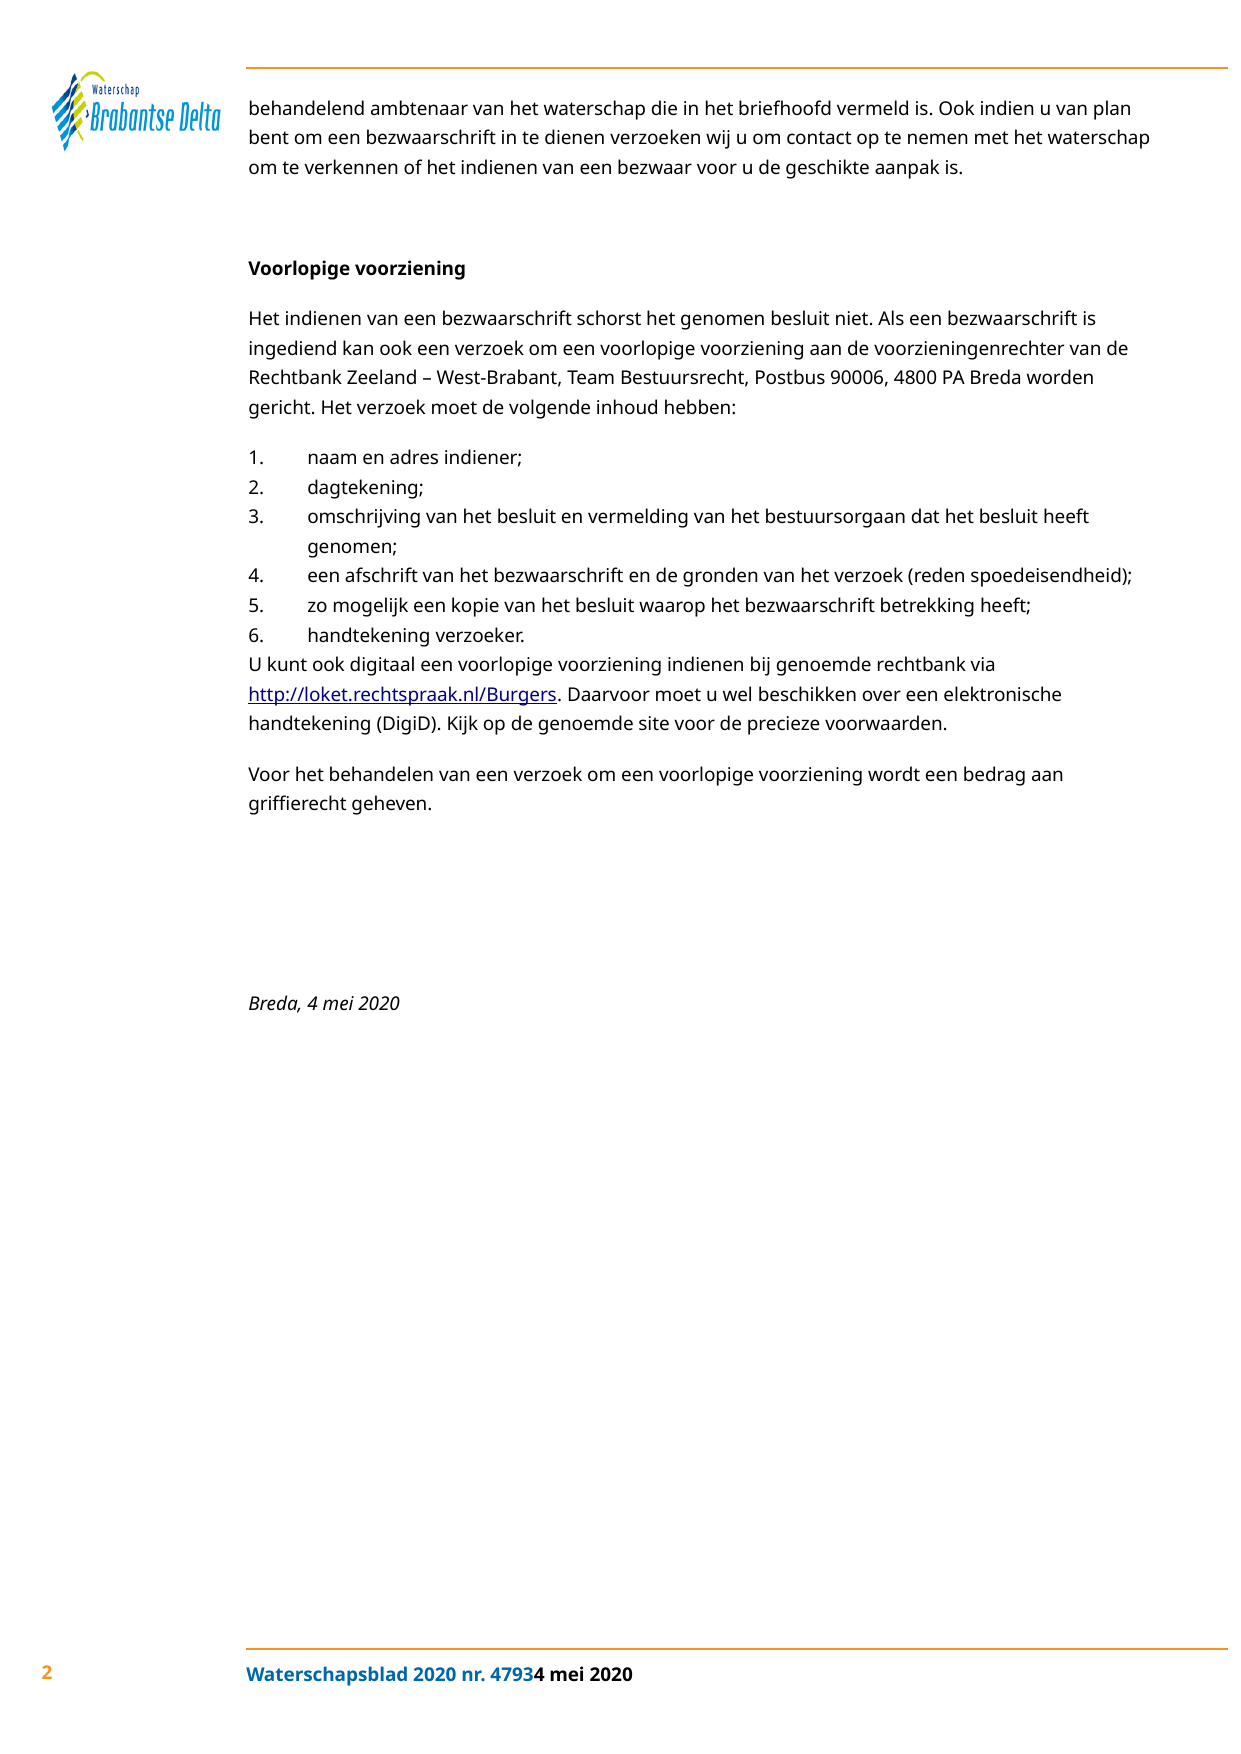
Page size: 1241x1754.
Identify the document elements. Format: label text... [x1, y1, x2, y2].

text Voor het behandelen van een verzoek om een voorlopige voorziening wordt een bedrag aan griffierecht geheven. [248, 761, 1152, 816]
list naam en adres indiener; [248, 444, 1152, 470]
text Breda, 4 mei 2020 [248, 990, 1152, 1015]
list handtekening verzoeker. [248, 622, 1152, 648]
text U kunt ook digitaal een voorlopige voorziening indienen bij genoemde rechtbank via http://loket.rechtspraak.nl/Burgers. Daarvoor moet u wel beschikken over een elektronische handtekening (DigiD). Kijk op de genoemde site voor de precieze voorwaarden. [248, 651, 1152, 736]
list een afschrift van het bezwaarschrift en de gronden van het verzoek (reden spoedeisendheid); [248, 563, 1152, 588]
picture [41, 47, 231, 172]
text behandelend ambtenaar van het waterschap die in het briefhoofd vermeld is. Ook indien u van plan bent om een bezwaarschrift in te dienen verzoeken wij u om contact op te nemen met het waterschap om te verkennen of het indienen van een bezwaar voor u de geschikte aanpak is. [248, 95, 1152, 180]
list omschrijving van het besluit en vermelding van het bestuursorgaan dat het besluit heeft genomen; [248, 503, 1152, 559]
text Voorlopige voorziening [248, 255, 1152, 281]
list zo mogelijk een kopie van het besluit waarop het bezwaarschrift betrekking heeft; [248, 592, 1152, 618]
text Het indienen van een bezwaarschrift schorst het genomen besluit niet. Als een bezwaarschrift is ingediend kan ook een verzoek om een voorlopige voorziening aan de voorzieningenrechter van de Rechtbank Zeeland – West-Brabant, Team Bestuursrecht, Postbus 90006, 4800 PA Breda worden gericht. Het verzoek moet de volgende inhoud hebben: [248, 305, 1152, 420]
list dagtekening; [248, 474, 1152, 500]
